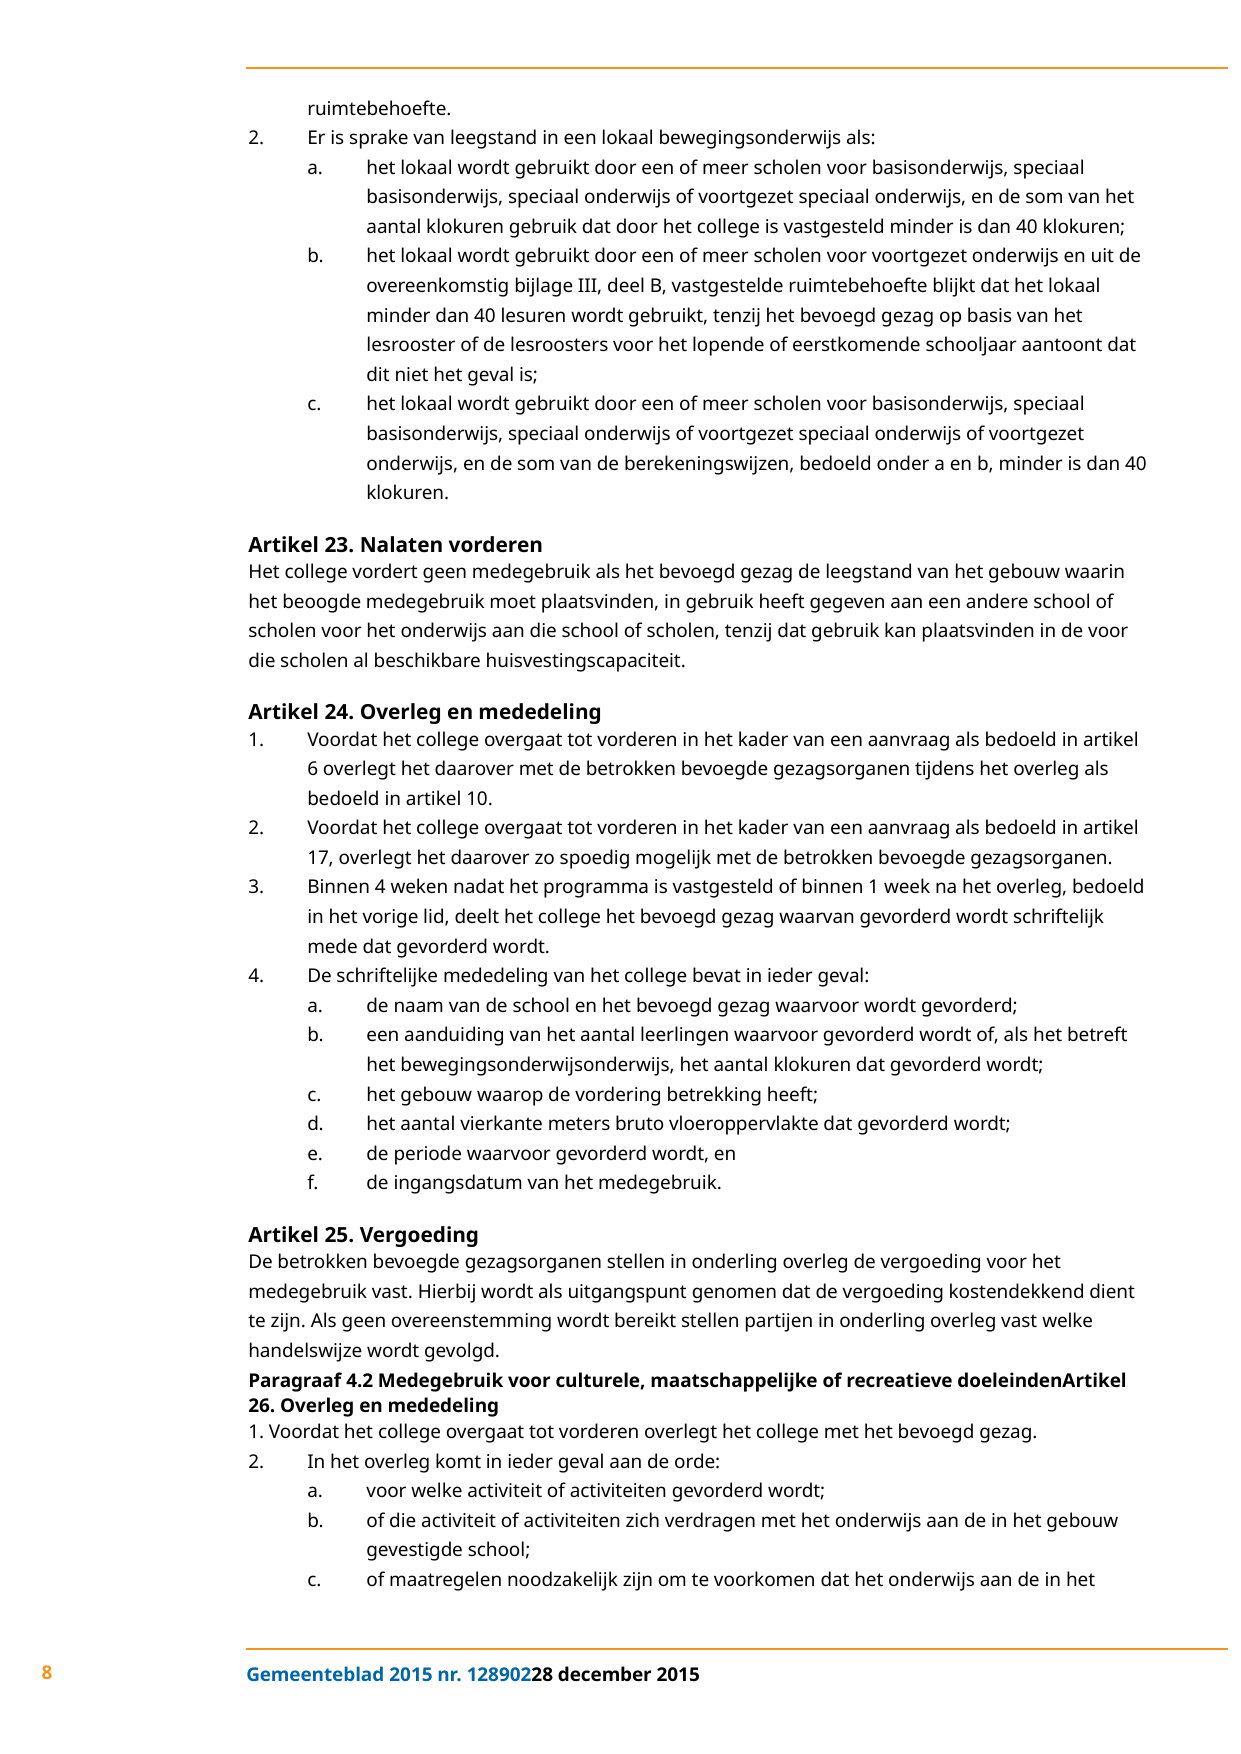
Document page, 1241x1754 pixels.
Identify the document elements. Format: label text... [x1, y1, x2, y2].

list Voordat het college overgaat tot vorderen in het kader van een aanvraag als bedoeld in artikel 17, overlegt het daarover zo spoedig mogelijk met de betrokken bevoegde gezagsorganen. [248, 814, 1152, 870]
text 1. Voordat het college overgaat tot vorderen overlegt het college met het bevoegd gezag. [248, 1418, 1152, 1444]
text Artikel 24. Overleg en mededeling [248, 697, 1152, 726]
list de periode waarvoor gevorderd wordt, en [307, 1140, 1152, 1166]
list de naam van de school en het bevoegd gezag waarvoor wordt gevorderd; [307, 992, 1152, 1018]
list of die activiteit of activiteiten zich verdragen met het onderwijs aan de in het gebouw gevestigde school; [307, 1507, 1152, 1562]
list In het overleg komt in ieder geval aan de orde: [248, 1448, 1152, 1473]
list ruimtebehoefte. [248, 95, 1152, 121]
list het lokaal wordt gebruikt door een of meer scholen voor basisonderwijs, speciaal basisonderwijs, speciaal onderwijs of voortgezet speciaal onderwijs, en de som van het aantal klokuren gebruik dat door het college is vastgesteld minder is dan 40 klokuren; [307, 154, 1152, 239]
text Artikel 23. Nalaten vorderen [248, 530, 1152, 558]
list voor welke activiteit of activiteiten gevorderd wordt; [307, 1477, 1152, 1503]
list het lokaal wordt gebruikt door een of meer scholen voor voortgezet onderwijs en uit de overeenkomstig bijlage III, deel B, vastgestelde ruimtebehoefte blijkt dat het lokaal minder dan 40 lesuren wordt gebruikt, tenzij het bevoegd gezag op basis van het lesrooster of de lesroosters voor het lopende of eerstkomende schooljaar aantoont dat dit niet het geval is; [307, 243, 1152, 387]
list Voordat het college overgaat tot vorderen in het kader van een aanvraag als bedoeld in artikel 6 overlegt het daarover met de betrokken bevoegde gezagsorganen tijdens het overleg als bedoeld in artikel 10. [248, 726, 1152, 811]
list Binnen 4 weken nadat het programma is vastgesteld of binnen 1 week na het overleg, bedoeld in het vorige lid, deelt het college het bevoegd gezag waarvan gevorderd wordt schriftelijk mede dat gevorderd wordt. [248, 874, 1152, 959]
text Paragraaf 4.2 Medegebruik voor culturele, maatschappelijke of recreatieve doeleindenArtikel 26. Overleg en mededeling [248, 1367, 1152, 1418]
list het aantal vierkante meters bruto vloeroppervlakte dat gevorderd wordt; [307, 1110, 1152, 1136]
text Artikel 25. Vergoeding [248, 1220, 1152, 1248]
list het gebouw waarop de vordering betrekking heeft; [307, 1081, 1152, 1107]
list het lokaal wordt gebruikt door een of meer scholen voor basisonderwijs, speciaal basisonderwijs, speciaal onderwijs of voortgezet speciaal onderwijs of voortgezet onderwijs, en de som van de berekeningswijzen, bedoeld onder a en b, minder is dan 40 klokuren. [307, 391, 1152, 505]
list de ingangsdatum van het medegebruik. [307, 1169, 1152, 1195]
list een aanduiding van het aantal leerlingen waarvoor gevorderd wordt of, als het betreft het bewegingsonderwijsonderwijs, het aantal klokuren dat gevorderd wordt; [307, 1022, 1152, 1077]
list of maatregelen noodzakelijk zijn om te voorkomen dat het onderwijs aan de in het [307, 1566, 1152, 1592]
text Het college vordert geen medegebruik als het bevoegd gezag de leegstand van het gebouw waarin het beoogde medegebruik moet plaatsvinden, in gebruik heeft gegeven aan een andere school of scholen voor het onderwijs aan die school of scholen, tenzij dat gebruik kan plaatsvinden in de voor die scholen al beschikbare huisvestingscapaciteit. [248, 558, 1152, 673]
list De schriftelijke mededeling van het college bevat in ieder geval: [248, 962, 1152, 988]
picture [41, 47, 231, 172]
text De betrokken bevoegde gezagsorganen stellen in onderling overleg de vergoeding voor het medegebruik vast. Hierbij wordt als uitgangspunt genomen dat de vergoeding kostendekkend dient te zijn. Als geen overeenstemming wordt bereikt stellen partijen in onderling overleg vast welke handelswijze wordt gevolgd. [248, 1248, 1152, 1363]
list Er is sprake van leegstand in een lokaal bewegingsonderwijs als: [248, 124, 1152, 150]
